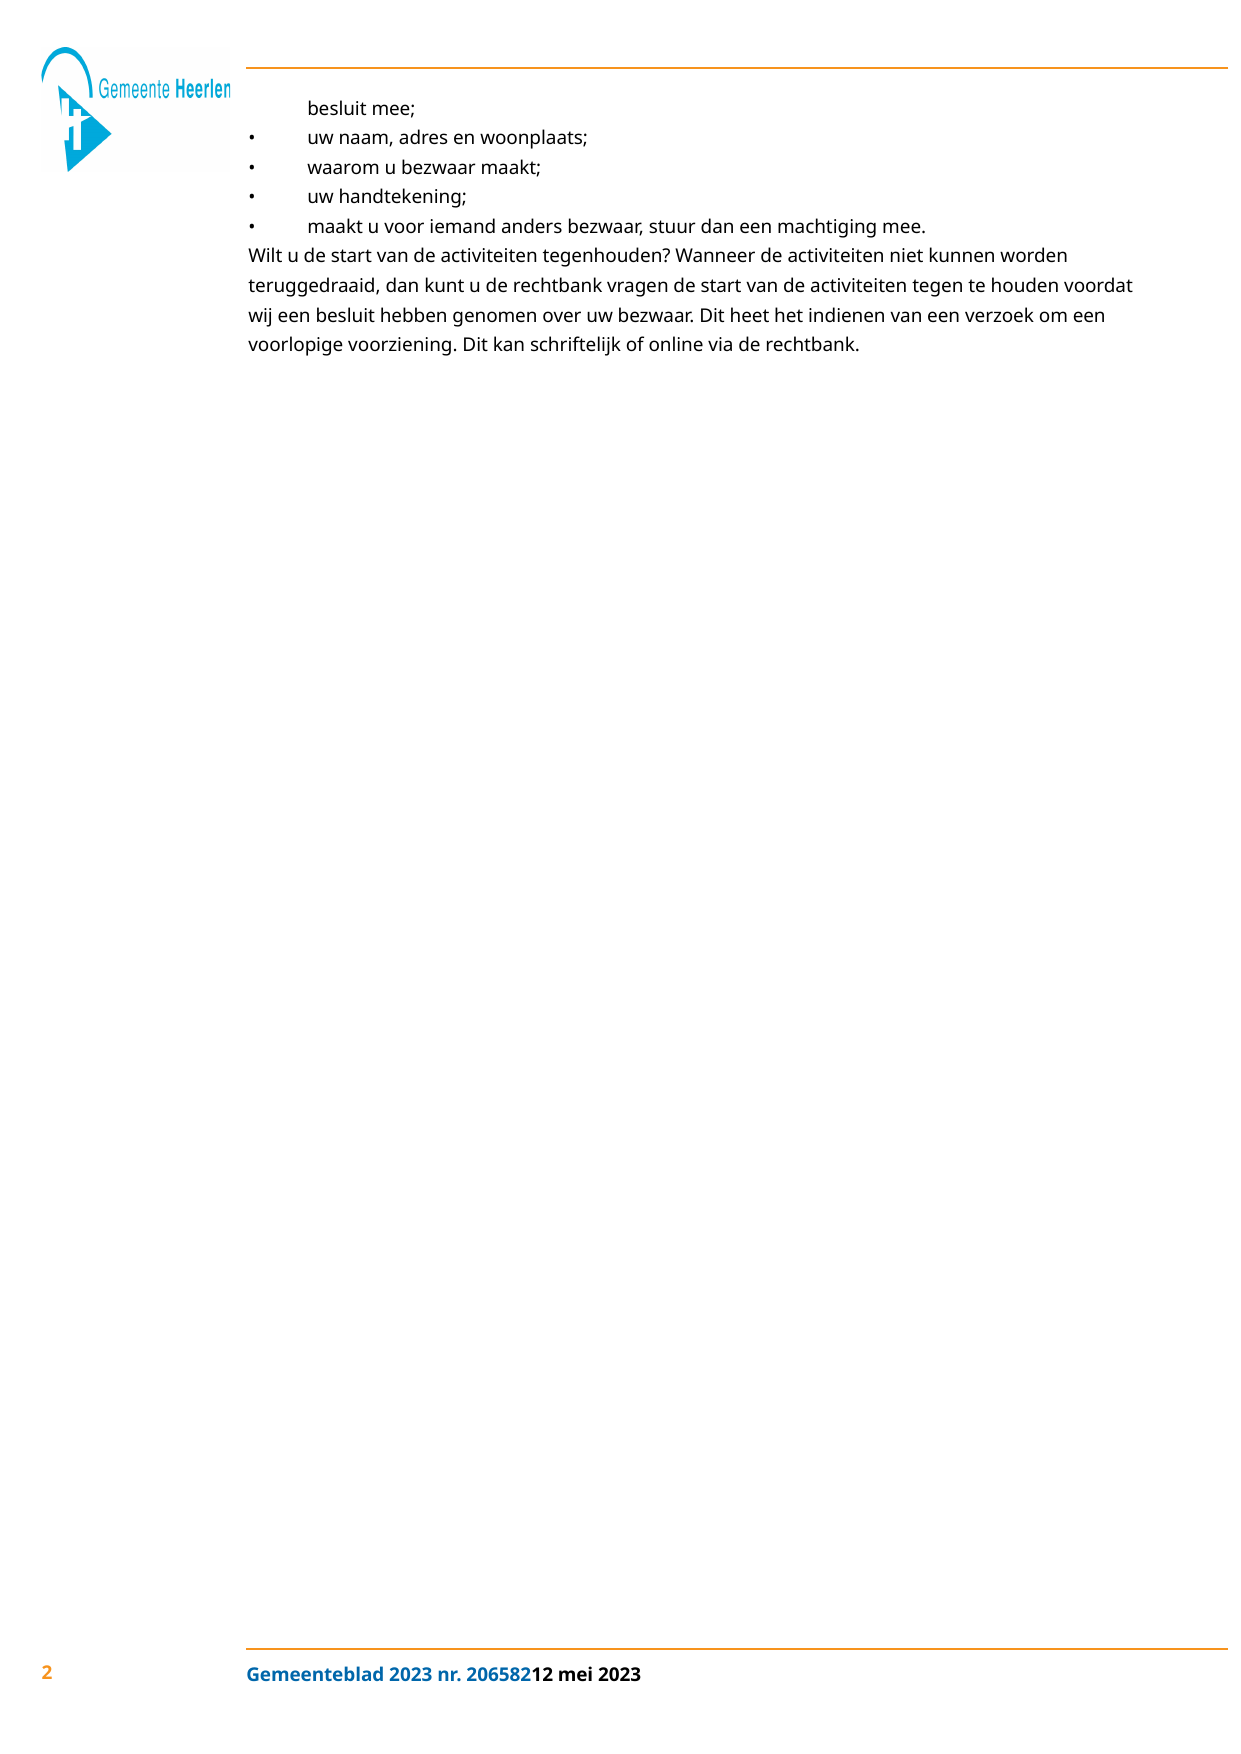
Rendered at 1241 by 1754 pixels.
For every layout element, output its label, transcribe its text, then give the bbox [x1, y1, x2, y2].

text Wilt u de start van de activiteiten tegenhouden? Wanneer de activiteiten niet kunnen worden teruggedraaid, dan kunt u de rechtbank vragen de start van de activiteiten tegen te houden voordat wij een besluit hebben genomen over uw bezwaar. Dit heet het indienen van een verzoek om een voorlopige voorziening. Dit kan schriftelijk of online via de rechtbank. [248, 243, 1152, 357]
list uw handtekening; [248, 183, 1152, 209]
picture [41, 47, 231, 172]
picture [41, 47, 59, 70]
list maakt u voor iemand anders bezwaar, stuur dan een machtiging mee. [248, 213, 1152, 239]
list besluit mee; [248, 95, 1152, 121]
list waarom u bezwaar maakt; [248, 154, 1152, 180]
list uw naam, adres en woonplaats; [248, 124, 1152, 150]
